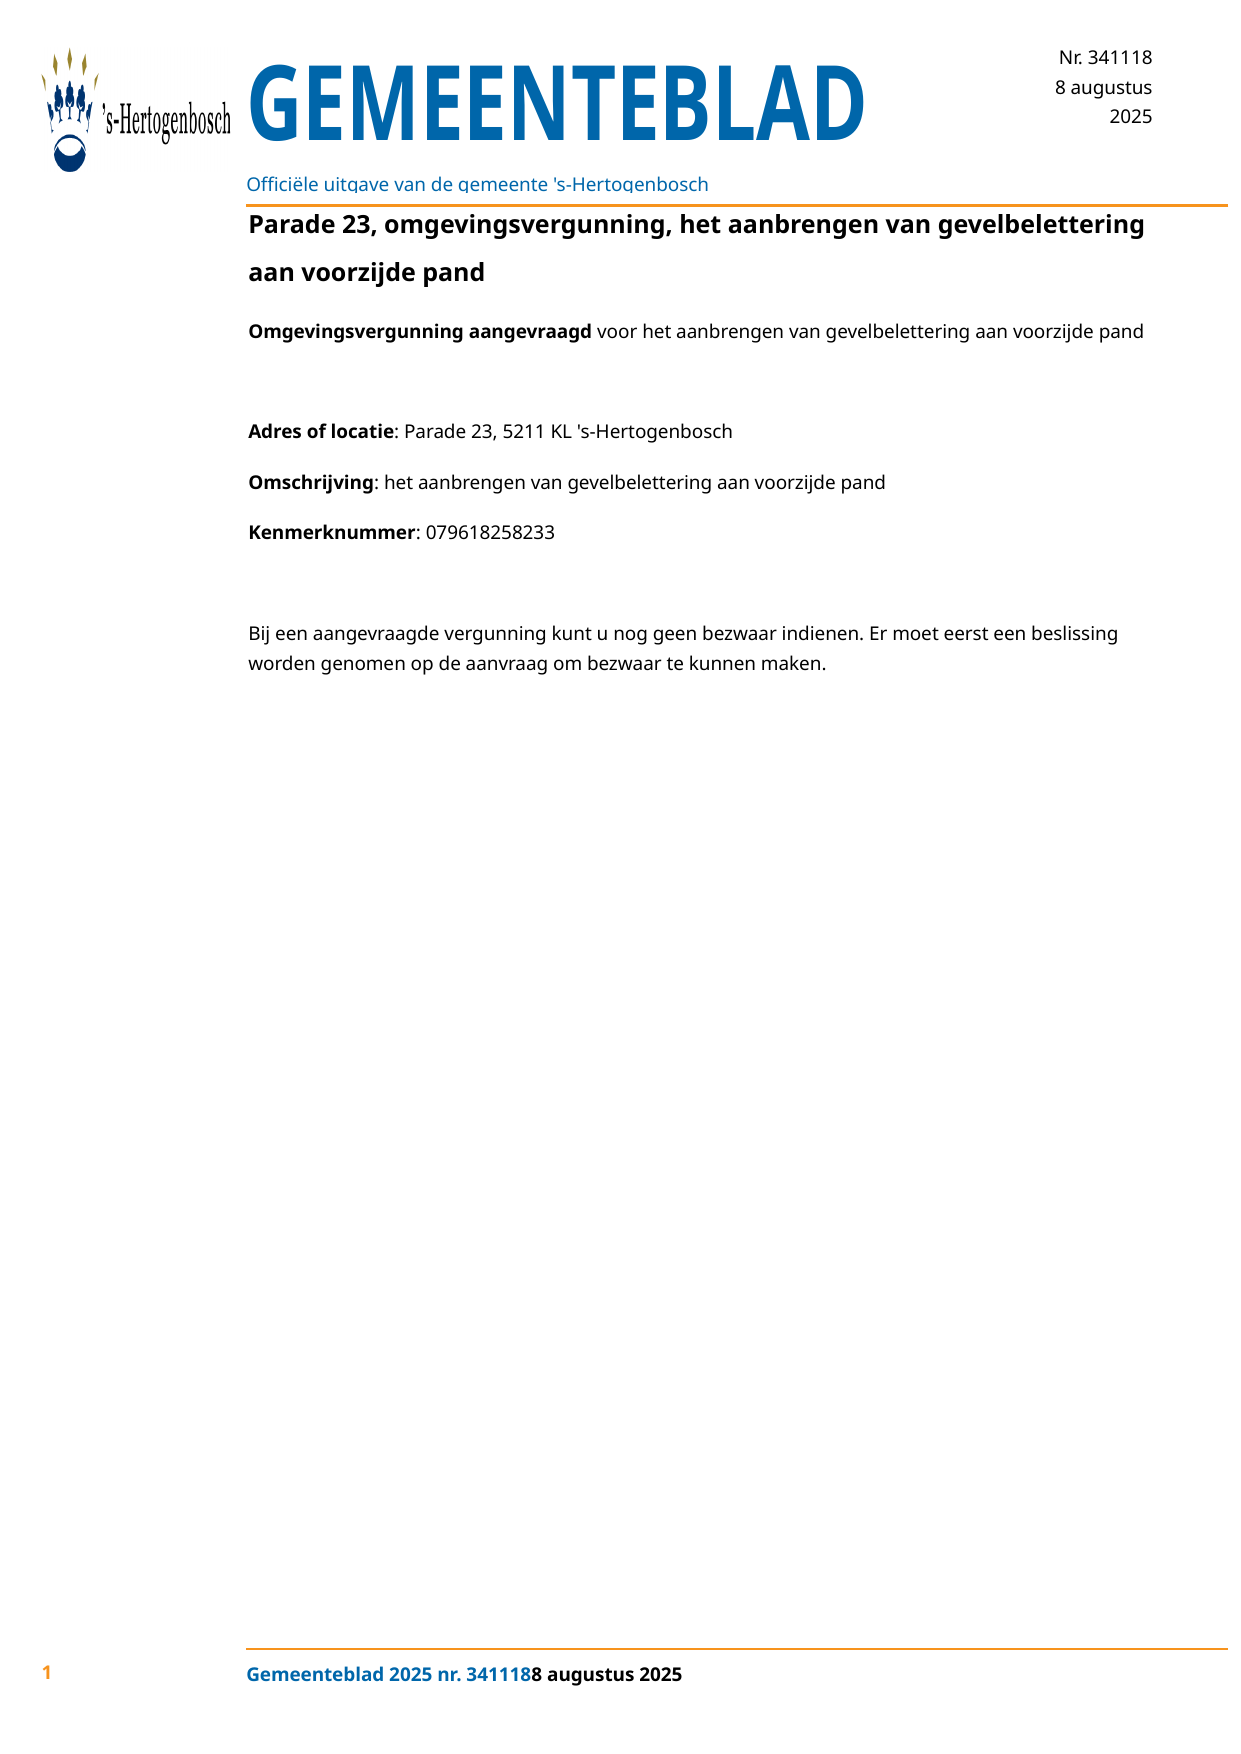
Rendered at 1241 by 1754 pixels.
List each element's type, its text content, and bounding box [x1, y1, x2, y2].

text Adres of locatie: Parade 23, 5211 KL 's-Hertogenbosch [248, 419, 1152, 444]
text Omschrijving: het aanbrengen van gevelbelettering aan voorzijde pand [248, 469, 1152, 495]
picture [41, 47, 231, 172]
text Kenmerknummer: 079618258233 [248, 519, 1152, 545]
text Parade 23, omgevingsvergunning, het aanbrengen van gevelbelettering aan voorzijde pand [248, 207, 1152, 288]
text Omgevingsvergunning aangevraagd voor het aanbrengen van gevelbelettering aan voorzijde pand [248, 318, 1152, 344]
text Bij een aangevraagde vergunning kunt u nog geen bezwaar indienen. Er moet eerst een beslissing worden genomen op de aanvraag om bezwaar te kunnen maken. [248, 620, 1152, 676]
